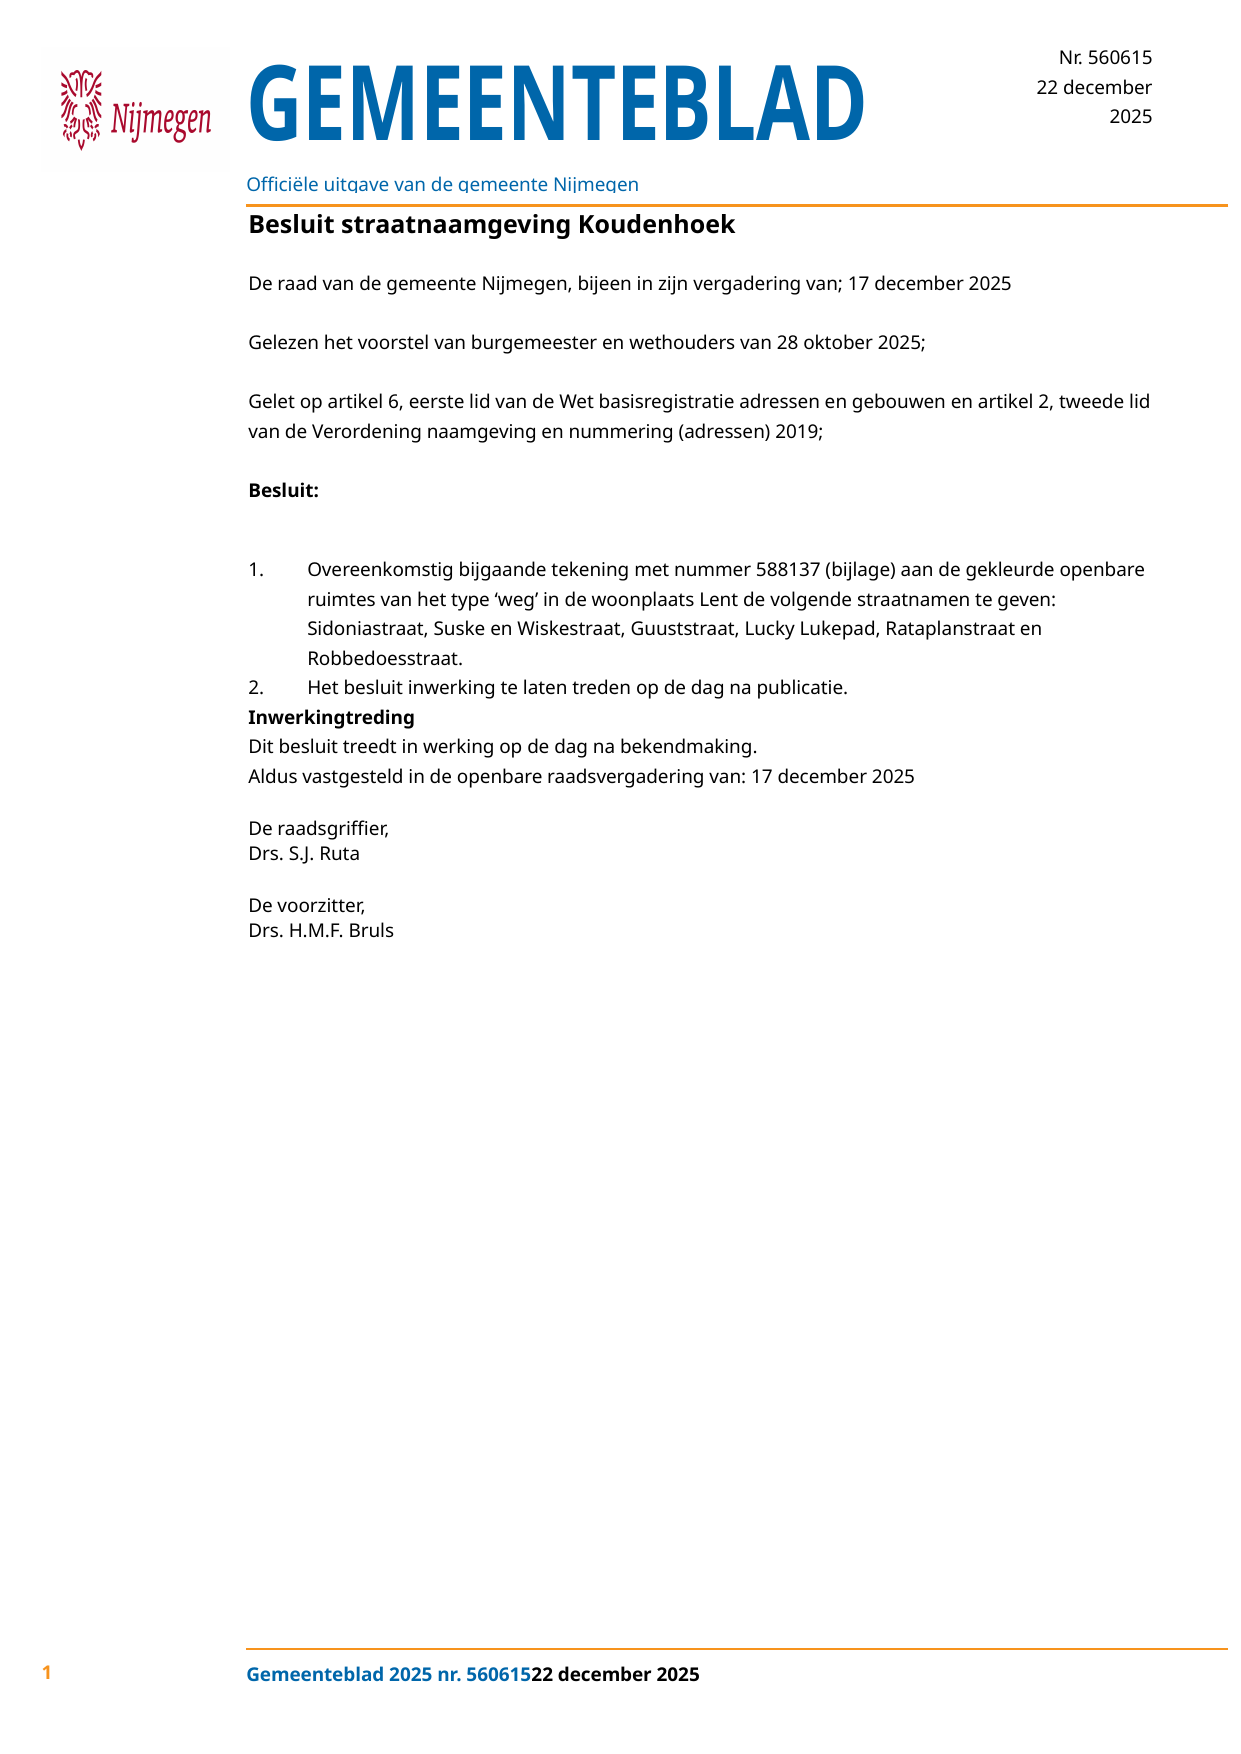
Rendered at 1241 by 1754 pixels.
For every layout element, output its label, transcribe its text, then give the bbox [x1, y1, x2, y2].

text Drs. H.M.F. Bruls [248, 918, 1152, 943]
text Gelet op artikel 6, eerste lid van de Wet basisregistratie adressen en gebouwen en artikel 2, tweede lid van de Verordening naamgeving en nummering (adressen) 2019; [248, 389, 1152, 444]
text Inwerkingtreding [248, 704, 1152, 730]
text Gelezen het voorstel van burgemeester en wethouders van 28 oktober 2025; [248, 329, 1152, 355]
text Dit besluit treedt in werking op de dag na bekendmaking. [248, 734, 1152, 759]
list Overeenkomstig bijgaande tekening met nummer 588137 (bijlage) aan de gekleurde openbare ruimtes van het type ‘weg’ in de woonplaats Lent de volgende straatnamen te geven: Sidoniastraat, Suske en Wiskestraat, Guuststraat, Lucky Lukepad, Rataplanstraat en Robbedoesstraat. [248, 556, 1152, 671]
text De raadsgriffier, [248, 815, 1152, 841]
text De voorzitter, [248, 892, 1152, 918]
text De raad van de gemeente Nijmegen, bijeen in zijn vergadering van; 17 december 2025 [248, 270, 1152, 296]
list Het besluit inwerking te laten treden op de dag na publicatie. [248, 674, 1152, 700]
text Besluit: [248, 477, 1152, 503]
picture [41, 47, 231, 172]
text Besluit straatnaamgeving Koudenhoek [248, 207, 1152, 241]
text Drs. S.J. Ruta [248, 841, 1152, 866]
text Aldus vastgesteld in de openbare raadsvergadering van: 17 december 2025 [248, 763, 1152, 789]
